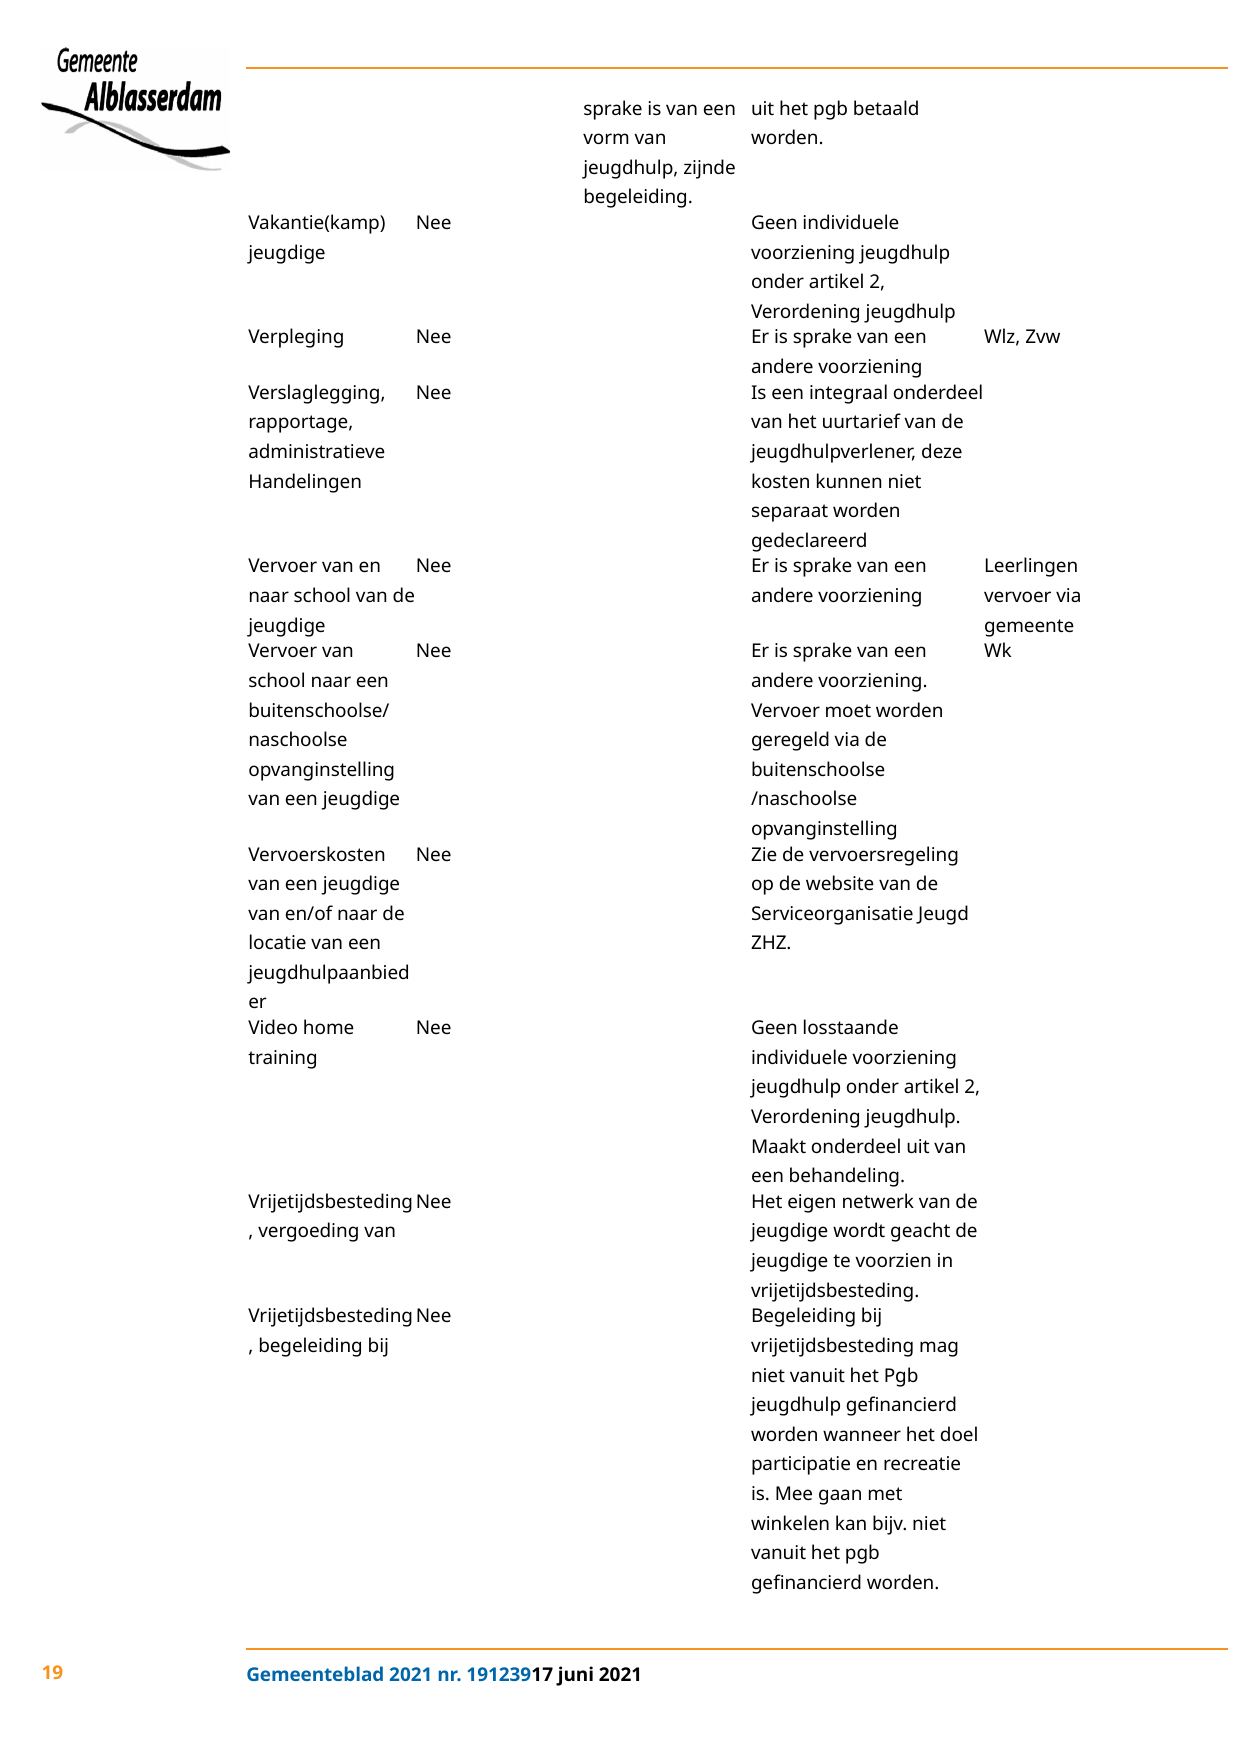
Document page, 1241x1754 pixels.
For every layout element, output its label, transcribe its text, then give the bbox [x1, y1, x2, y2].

table_cell [984, 841, 1152, 1014]
table_cell Nee [416, 553, 583, 638]
table_cell Er is sprake van een andere voorziening [751, 324, 984, 379]
table_cell Vrijetijdsbesteding, vergoeding van [248, 1188, 416, 1303]
table_cell Vervoer van en naar school van de jeugdige [248, 553, 416, 638]
table_cell Nee [416, 324, 583, 379]
table_cell Nee [416, 1188, 583, 1303]
table_cell [984, 1188, 1152, 1303]
table_cell Wk [984, 638, 1152, 841]
table_cell Nee [416, 638, 583, 841]
table_cell Vakantie(kamp) jeugdige [248, 209, 416, 324]
table_cell [416, 95, 583, 209]
table_cell [984, 95, 1152, 209]
table_cell [984, 209, 1152, 324]
table_cell [248, 95, 416, 209]
table_cell [984, 1303, 1152, 1594]
table_cell Vrijetijdsbesteding, begeleiding bij [248, 1303, 416, 1594]
table_cell Nee [416, 841, 583, 1014]
table_cell [583, 841, 751, 1014]
table_cell Begeleiding bij vrijetijdsbesteding mag niet vanuit het Pgb jeugdhulp gefinancierd worden wanneer het doel participatie en recreatie is. Mee gaan met winkelen kan bijv. niet vanuit het pgb gefinancierd worden. [751, 1303, 984, 1594]
table_cell Zie de vervoersregeling op de website van de Serviceorganisatie Jeugd ZHZ. [751, 841, 984, 1014]
table_cell Geen losstaande individuele voorziening jeugdhulp onder artikel 2, Verordening jeugdhulp. Maakt onderdeel uit van een behandeling. [751, 1015, 984, 1188]
table_cell Video home training [248, 1015, 416, 1188]
table_cell Nee [416, 1303, 583, 1594]
table_cell Verslaglegging, rapportage, administratieve Handelingen [248, 379, 416, 553]
table_cell Geen individuele voorziening jeugdhulp onder artikel 2, Verordening jeugdhulp [751, 209, 984, 324]
table_cell Leerlingen vervoer via gemeente [984, 553, 1152, 638]
table_cell Er is sprake van een andere voorziening. Vervoer moet worden geregeld via de buitenschoolse /naschoolse opvanginstelling [751, 638, 984, 841]
table_cell [583, 324, 751, 379]
table_cell Nee [416, 379, 583, 553]
table_cell Nee [416, 1015, 583, 1188]
table_cell [583, 209, 751, 324]
table_cell [583, 553, 751, 638]
table_cell [583, 1188, 751, 1303]
table_cell Vervoer van school naar een buitenschoolse/ naschoolse opvanginstelling van een jeugdige [248, 638, 416, 841]
table_cell [583, 379, 751, 553]
table_cell [984, 1015, 1152, 1188]
table_cell [984, 379, 1152, 553]
table_cell Verpleging [248, 324, 416, 379]
table_cell Het eigen netwerk van de jeugdige wordt geacht de jeugdige te voorzien in vrijetijdsbesteding. [751, 1188, 984, 1303]
table_cell [583, 1015, 751, 1188]
picture [41, 47, 231, 172]
table_cell [583, 638, 751, 841]
table_cell [583, 1303, 751, 1594]
table_cell sprake is van een vorm van jeugdhulp, zijnde begeleiding. [583, 95, 751, 209]
table_cell Wlz, Zvw [984, 324, 1152, 379]
table_cell Nee [416, 209, 583, 324]
table_cell Is een integraal onderdeel van het uurtarief van de jeugdhulpverlener, deze kosten kunnen niet separaat worden gedeclareerd [751, 379, 984, 553]
table_cell Vervoerskosten van een jeugdige van en/of naar de locatie van een jeugdhulpaanbieder [248, 841, 416, 1014]
table_cell Er is sprake van een andere voorziening [751, 553, 984, 638]
table_cell uit het pgb betaald worden. [751, 95, 984, 209]
